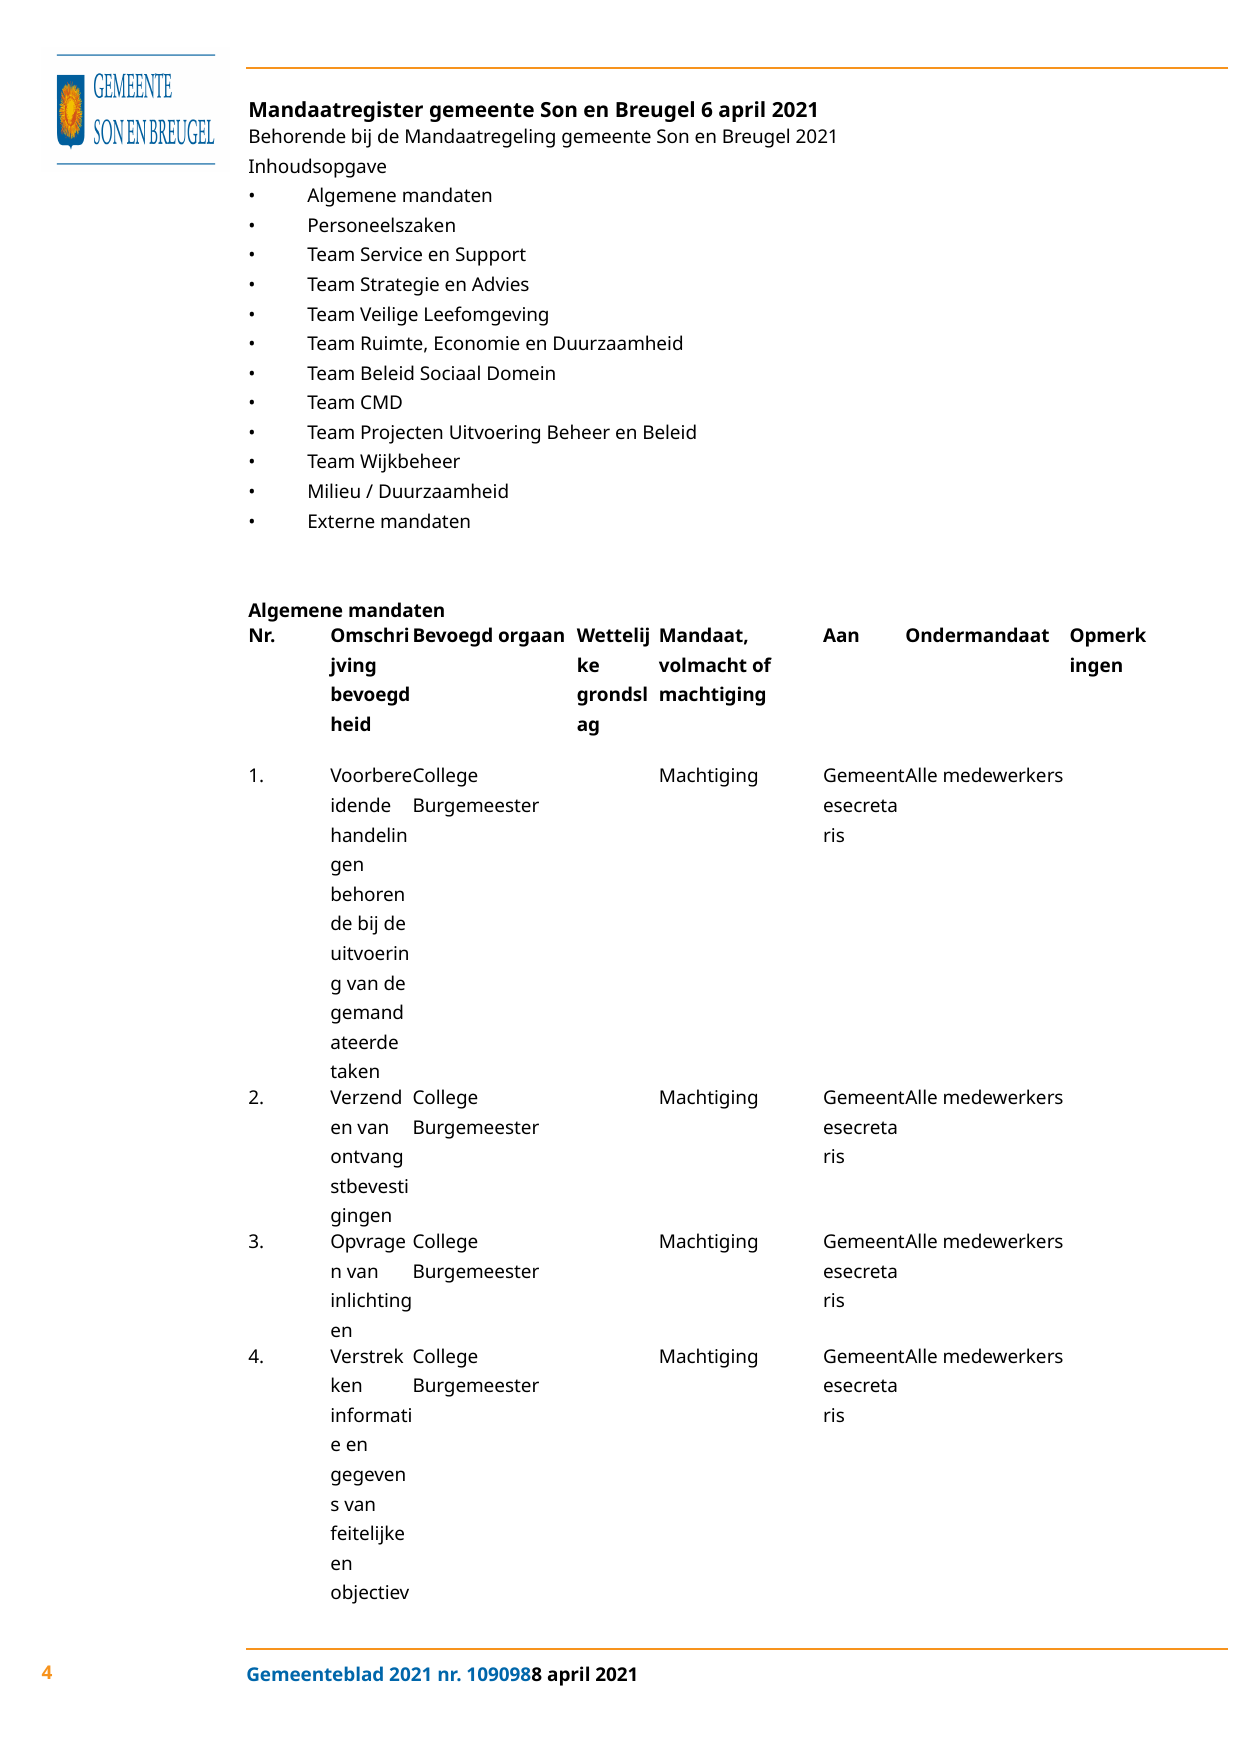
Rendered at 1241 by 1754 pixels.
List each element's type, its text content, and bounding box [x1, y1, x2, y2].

table_cell Bevoegd orgaan [412, 623, 577, 737]
table_cell Ondermandaat [905, 623, 1069, 737]
text Mandaatregister gemeente Son en Breugel 6 april 2021 [248, 95, 1152, 123]
table_cell [659, 737, 823, 763]
table_cell [577, 1084, 659, 1228]
table_cell Opvragen van inlichtingen [330, 1228, 412, 1343]
table_cell [412, 737, 577, 763]
table_cell Alle medewerkers [905, 763, 1069, 1084]
list Team Strategie en Advies [248, 271, 1152, 297]
table_cell Wettelijke grondslag [577, 623, 659, 737]
table_cell Alle medewerkers [905, 1084, 1069, 1228]
list Milieu / Duurzaamheid [248, 478, 1152, 504]
table_header Algemene mandaten [248, 597, 1152, 622]
table_cell [1069, 737, 1152, 763]
table_cell [1069, 1084, 1152, 1228]
table_cell [1069, 1228, 1152, 1343]
table_cell [823, 737, 905, 763]
table_cell Verstrekken informatie en gegevens van feitelijke en objectiev [330, 1343, 412, 1605]
text Behorende bij de Mandaatregeling gemeente Son en Breugel 2021 [248, 123, 1152, 149]
table_cell [905, 737, 1069, 763]
table_cell Alle medewerkers [905, 1343, 1069, 1605]
table_cell [577, 763, 659, 1084]
list Team Projecten Uitvoering Beheer en Beleid [248, 419, 1152, 445]
table_cell Opmerkingen [1069, 623, 1152, 737]
table_cell [577, 1343, 659, 1605]
table_cell Verzenden van ontvangstbevestigingen [330, 1084, 412, 1228]
table_cell 4. [248, 1343, 330, 1605]
table_cell [1069, 1343, 1152, 1605]
list Team Beleid Sociaal Domein [248, 360, 1152, 386]
table_cell Gemeentesecretaris [823, 1084, 905, 1228]
table_cell Machtiging [659, 763, 823, 1084]
table_cell Machtiging [659, 1228, 823, 1343]
table_cell Gemeentesecretaris [823, 1343, 905, 1605]
table_cell Gemeentesecretaris [823, 763, 905, 1084]
list Externe mandaten [248, 508, 1152, 534]
table_cell [1069, 763, 1152, 1084]
table_cell [248, 737, 330, 763]
table_cell Mandaat, volmacht of machtiging [659, 623, 823, 737]
table_cell 3. [248, 1228, 330, 1343]
table_cell [330, 737, 412, 763]
list Team Veilige Leefomgeving [248, 301, 1152, 327]
list Team Wijkbeheer [248, 449, 1152, 474]
table_cell Alle medewerkers [905, 1228, 1069, 1343]
table_cell College Burgemeester [412, 1343, 577, 1605]
list Team Service en Support [248, 242, 1152, 267]
table_cell [577, 1228, 659, 1343]
table_cell 2. [248, 1084, 330, 1228]
picture [41, 47, 231, 172]
table_cell Machtiging [659, 1084, 823, 1228]
table_cell 1. [248, 763, 330, 1084]
list Team CMD [248, 389, 1152, 415]
table_cell Aan [823, 623, 905, 737]
table_cell [577, 737, 659, 763]
table_cell College Burgemeester [412, 1084, 577, 1228]
table_cell Omschrijving bevoegdheid [330, 623, 412, 737]
list Algemene mandaten [248, 182, 1152, 208]
table_cell Voorbereidende handelingen behorende bij de uitvoering van de gemandateerde taken [330, 763, 412, 1084]
list Team Ruimte, Economie en Duurzaamheid [248, 330, 1152, 356]
text Inhoudsopgave [248, 153, 1152, 179]
table_cell Machtiging [659, 1343, 823, 1605]
table_cell Nr. [248, 623, 330, 737]
table_cell College Burgemeester [412, 763, 577, 1084]
table_cell College Burgemeester [412, 1228, 577, 1343]
table_cell Gemeentesecretaris [823, 1228, 905, 1343]
list Personeelszaken [248, 212, 1152, 238]
